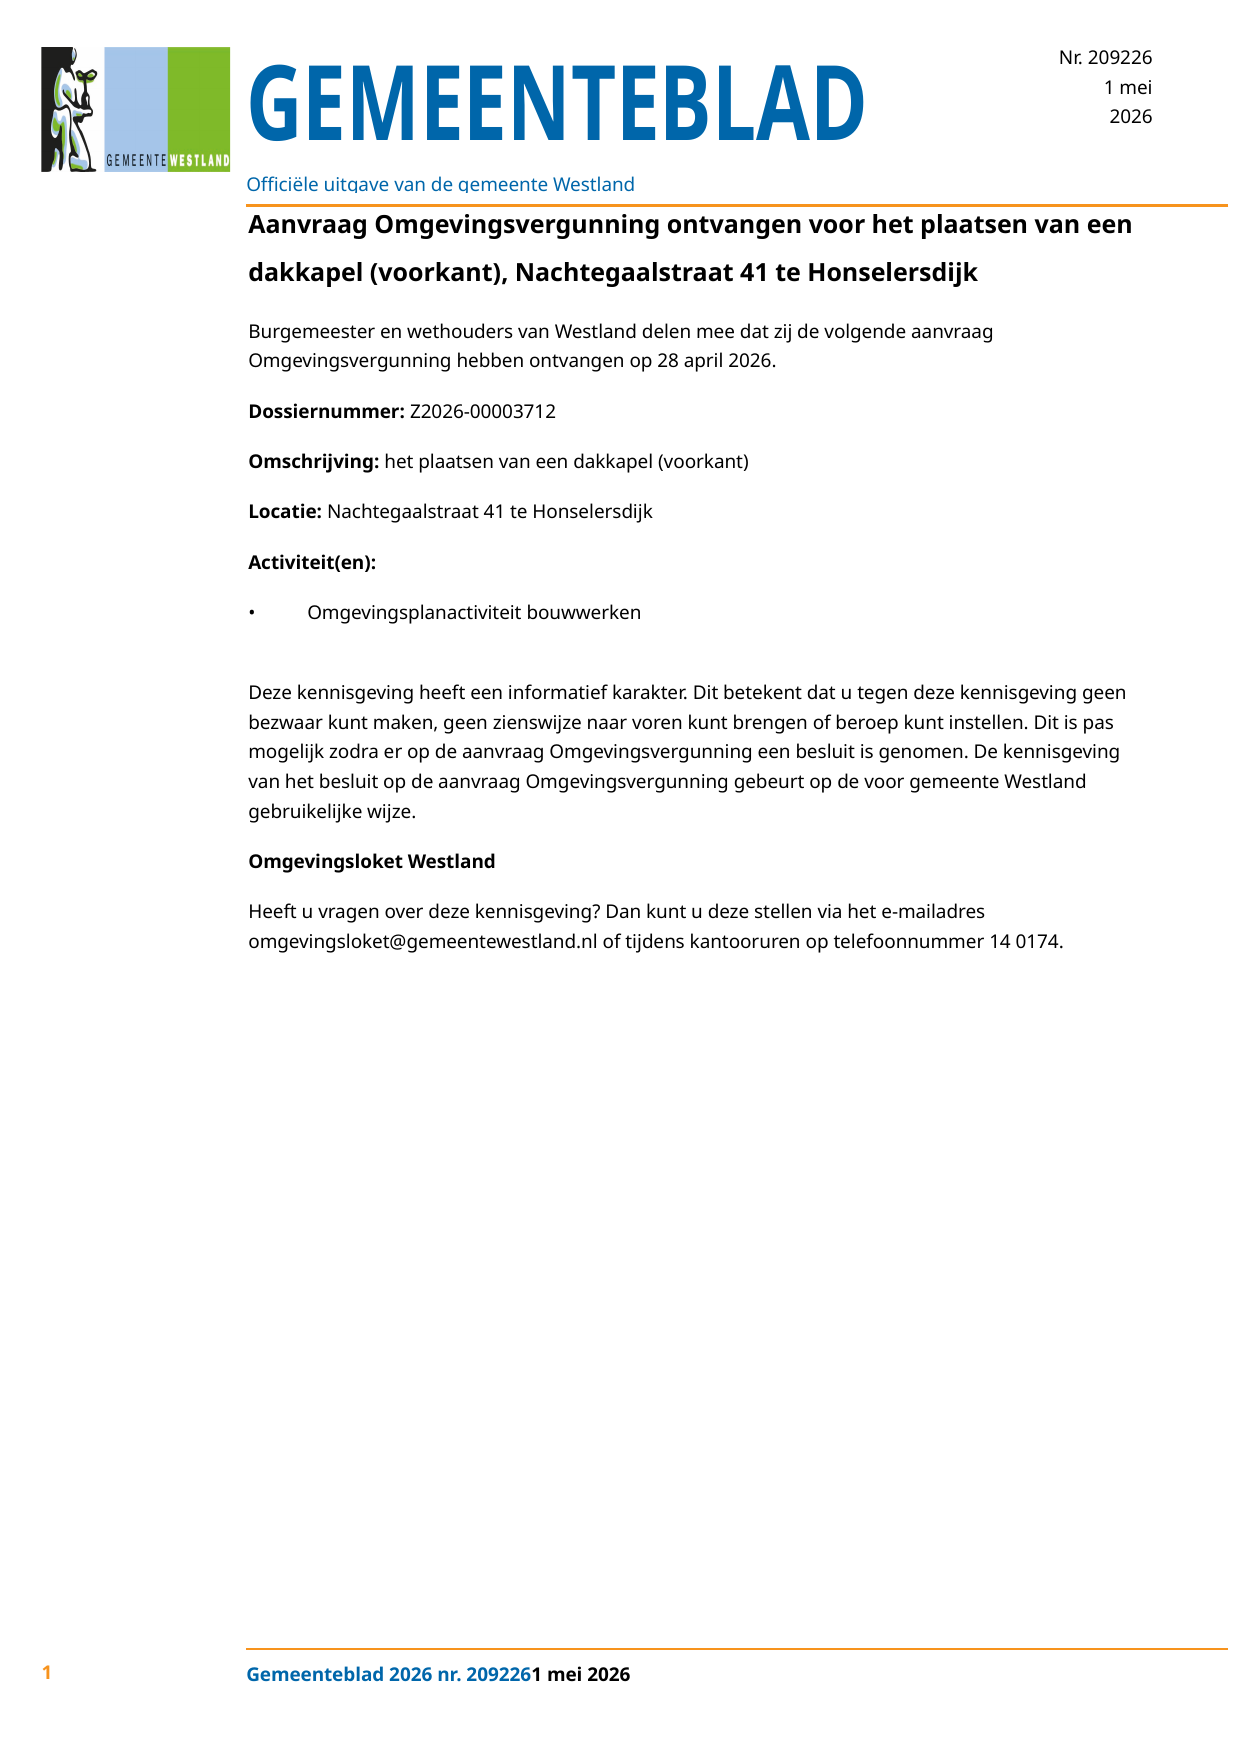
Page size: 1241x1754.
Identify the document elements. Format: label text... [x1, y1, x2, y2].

picture [41, 47, 231, 172]
text Dossiernummer: Z2026-00003712 [248, 398, 1152, 424]
text Activiteit(en): [248, 549, 1152, 575]
text Heeft u vragen over deze kennisgeving? Dan kunt u deze stellen via het e-mailadres omgevingsloket@gemeentewestland.nl of tijdens kantooruren op telefoonnummer 14 0174. [248, 899, 1152, 954]
text Aanvraag Omgevingsvergunning ontvangen voor het plaatsen van een dakkapel (voorkant), Nachtegaalstraat 41 te Honselersdijk [248, 207, 1152, 288]
text Locatie: Nachtegaalstraat 41 te Honselersdijk [248, 499, 1152, 524]
text Omschrijving: het plaatsen van een dakkapel (voorkant) [248, 448, 1152, 474]
text Omgevingsloket Westland [248, 848, 1152, 874]
text Deze kennisgeving heeft een informatief karakter. Dit betekent dat u tegen deze kennisgeving geen bezwaar kunt maken, geen zienswijze naar voren kunt brengen of beroep kunt instellen. Dit is pas mogelijk zodra er op de aanvraag Omgevingsvergunning een besluit is genomen. De kennisgeving van het besluit op de aanvraag Omgevingsvergunning gebeurt op de voor gemeente Westland gebruikelijke wijze. [248, 679, 1152, 824]
text Burgemeester en wethouders van Westland delen mee dat zij de volgende aanvraag Omgevingsvergunning hebben ontvangen op 28 april 2026. [248, 318, 1152, 373]
list Omgevingsplanactiviteit bouwwerken [248, 599, 1152, 625]
